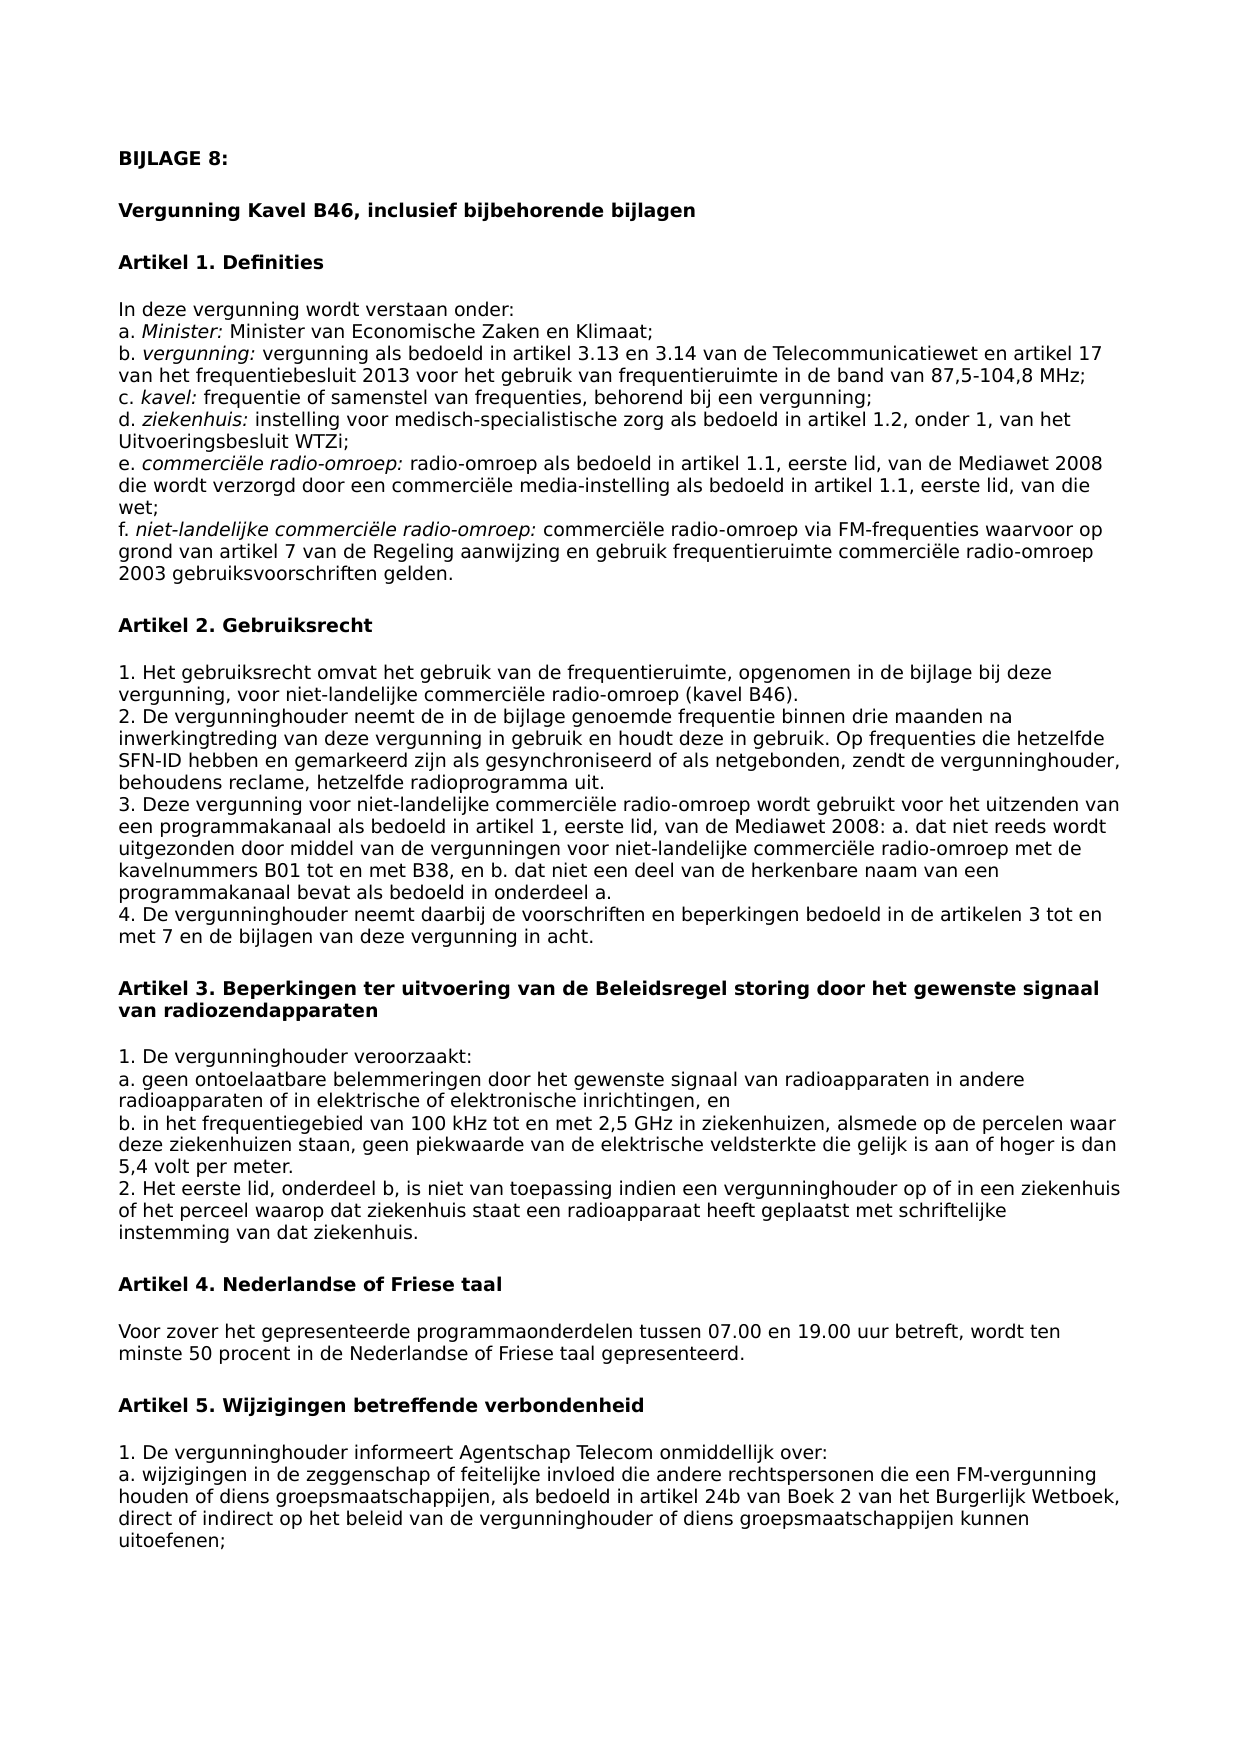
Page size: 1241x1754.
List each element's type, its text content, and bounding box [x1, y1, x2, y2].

text f. niet-landelijke commerciële radio-omroep: commerciële radio-omroep via FM-frequenties waarvoor op grond van artikel 7 van de Regeling aanwijzing en gebruik frequentieruimte commerciële radio-omroep 2003 gebruiksvoorschriften gelden. [118, 519, 1122, 585]
text b. vergunning: vergunning als bedoeld in artikel 3.13 en 3.14 van de Telecommunicatiewet en artikel 17 van het frequentiebesluit 2013 voor het gebruik van frequentieruimte in de band van 87,5-104,8 MHz; [118, 343, 1122, 387]
text 1. Het gebruiksrecht omvat het gebruik van de frequentieruimte, opgenomen in de bijlage bij deze vergunning, voor niet-landelijke commerciële radio-omroep (kavel B46). [118, 662, 1122, 706]
subtitle Artikel 1. Definities [118, 252, 1122, 274]
text 2. De vergunninghouder neemt de in de bijlage genoemde frequentie binnen drie maanden na inwerkingtreding van deze vergunning in gebruik en houdt deze in gebruik. Op frequenties die hetzelfde SFN-ID hebben en gemarkeerd zijn als gesynchroniseerd of als netgebonden, zendt de vergunninghouder, behoudens reclame, hetzelfde radioprogramma uit. [118, 706, 1122, 794]
text Voor zover het gepresenteerde programmaonderdelen tussen 07.00 en 19.00 uur betreft, wordt ten minste 50 procent in de Nederlandse of Friese taal gepresenteerd. [118, 1321, 1122, 1365]
text 2. Het eerste lid, onderdeel b, is niet van toepassing indien een vergunninghouder op of in een ziekenhuis of het perceel waarop dat ziekenhuis staat een radioapparaat heeft geplaatst met schriftelijke instemming van dat ziekenhuis. [118, 1178, 1122, 1244]
text In deze vergunning wordt verstaan onder: [118, 299, 1122, 321]
subtitle Vergunning Kavel B46, inclusief bijbehorende bijlagen [118, 200, 1122, 222]
subtitle Artikel 5. Wijzigingen betreffende verbondenheid [118, 1395, 1122, 1417]
text 4. De vergunninghouder neemt daarbij de voorschriften en beperkingen bedoeld in de artikelen 3 tot en met 7 en de bijlagen van deze vergunning in acht. [118, 903, 1122, 947]
text e. commerciële radio-omroep: radio-omroep als bedoeld in artikel 1.1, eerste lid, van de Mediawet 2008 die wordt verzorgd door een commerciële media-instelling als bedoeld in artikel 1.1, eerste lid, van die wet; [118, 453, 1122, 519]
subtitle Artikel 4. Nederlandse of Friese taal [118, 1274, 1122, 1296]
text d. ziekenhuis: instelling voor medisch-specialistische zorg als bedoeld in artikel 1.2, onder 1, van het Uitvoeringsbesluit WTZi; [118, 409, 1122, 453]
text 1. De vergunninghouder informeert Agentschap Telecom onmiddellijk over: [118, 1442, 1122, 1464]
text b. in het frequentiegebied van 100 kHz tot en met 2,5 GHz in ziekenhuizen, alsmede op de percelen waar deze ziekenhuizen staan, geen piekwaarde van de elektrische veldsterkte die gelijk is aan of hoger is dan 5,4 volt per meter. [118, 1112, 1122, 1178]
subtitle BIJLAGE 8: [118, 148, 1122, 170]
text a. geen ontoelaatbare belemmeringen door het gewenste signaal van radioapparaten in andere radioapparaten of in elektrische of elektronische inrichtingen, en [118, 1068, 1122, 1112]
text c. kavel: frequentie of samenstel van frequenties, behorend bij een vergunning; [118, 387, 1122, 409]
text 1. De vergunninghouder veroorzaakt: [118, 1046, 1122, 1068]
text a. Minister: Minister van Economische Zaken en Klimaat; [118, 321, 1122, 343]
text 3. Deze vergunning voor niet-landelijke commerciële radio-omroep wordt gebruikt voor het uitzenden van een programmakanaal als bedoeld in artikel 1, eerste lid, van de Mediawet 2008: a. dat niet reeds wordt uitgezonden door middel van de vergunningen voor niet-landelijke commerciële radio-omroep met de kavelnummers B01 tot en met B38, en b. dat niet een deel van de herkenbare naam van een programmakanaal bevat als bedoeld in onderdeel a. [118, 794, 1122, 903]
text a. wijzigingen in de zeggenschap of feitelijke invloed die andere rechtspersonen die een FM-vergunning houden of diens groepsmaatschappijen, als bedoeld in artikel 24b van Boek 2 van het Burgerlijk Wetboek, direct of indirect op het beleid van de vergunninghouder of diens groepsmaatschappijen kunnen uitoefenen; [118, 1464, 1122, 1552]
subtitle Artikel 3. Beperkingen ter uitvoering van de Beleidsregel storing door het gewenste signaal van radiozendapparaten [118, 977, 1122, 1021]
subtitle Artikel 2. Gebruiksrecht [118, 615, 1122, 637]
